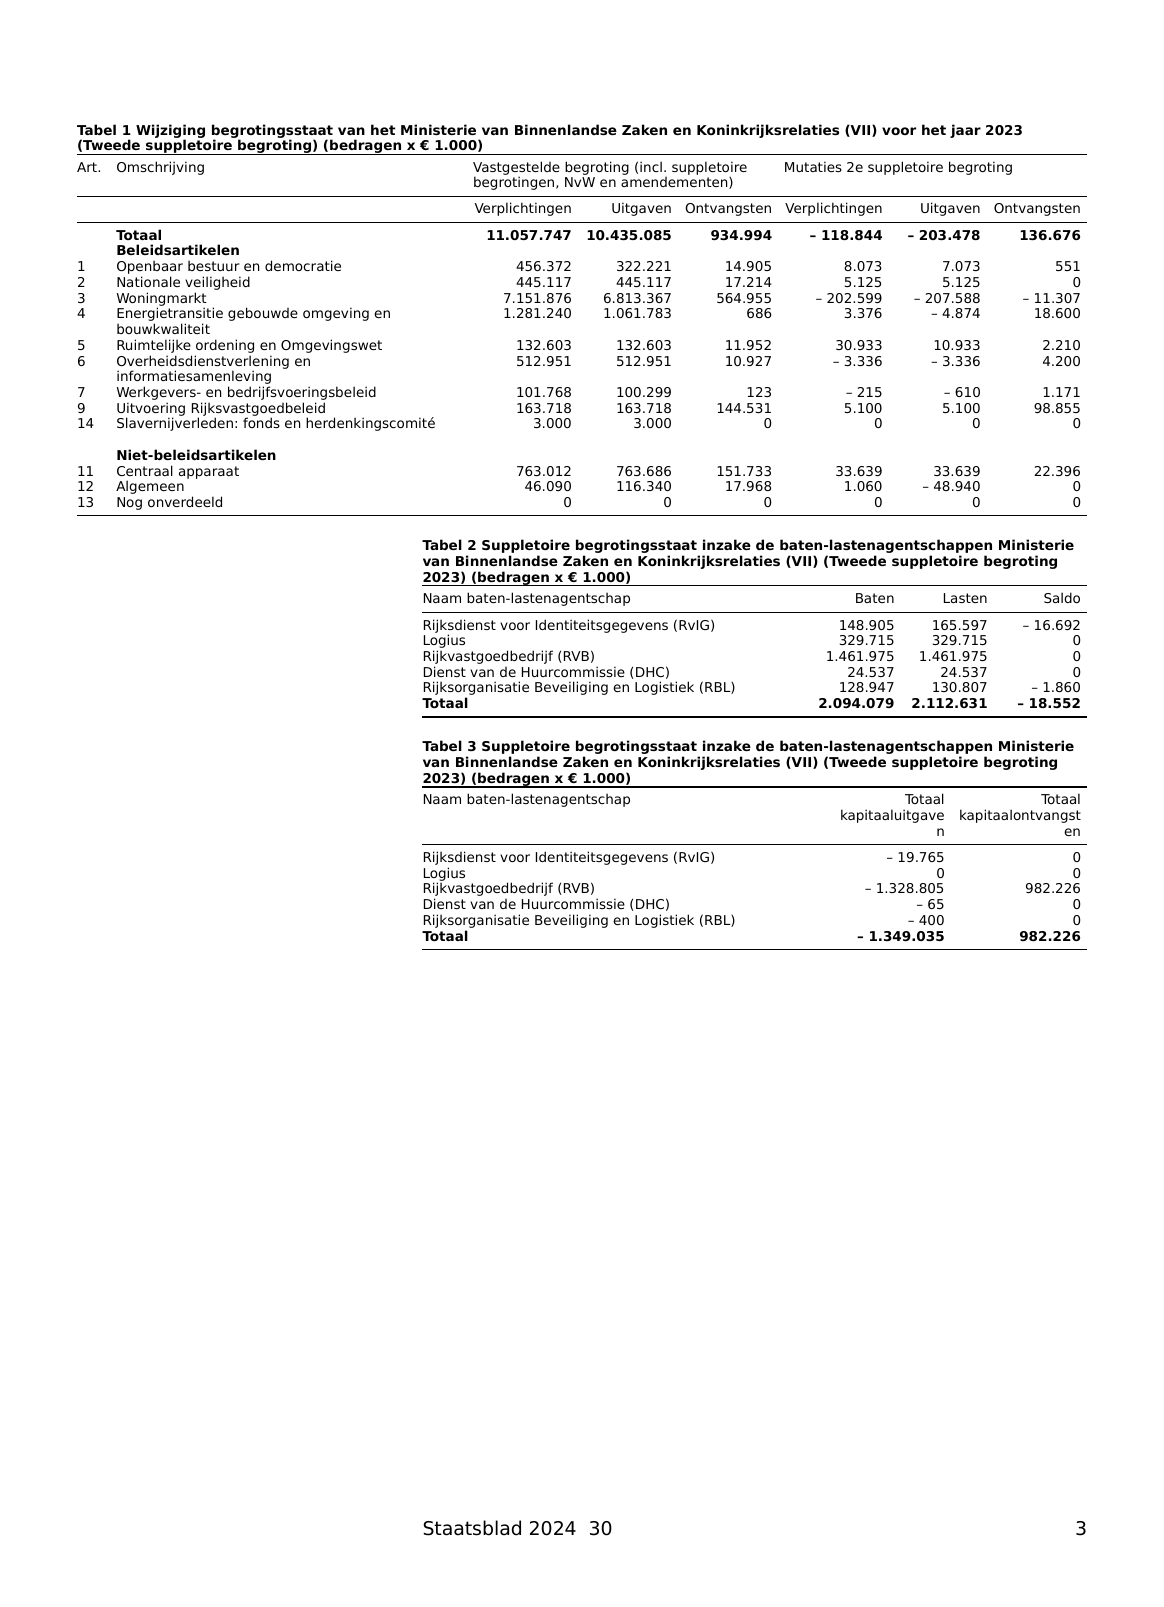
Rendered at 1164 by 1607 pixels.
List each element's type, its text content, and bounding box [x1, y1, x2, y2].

table_cell 0 [950, 913, 1087, 928]
table_cell Dienst van de Huurcommissie (DHC) [422, 665, 807, 680]
table_cell [888, 432, 986, 448]
table_cell 934.994 [678, 223, 778, 243]
table_cell 5 [77, 338, 110, 353]
table_cell 136.676 [986, 223, 1087, 243]
table_cell 2.094.079 [807, 696, 900, 716]
table_cell 100.299 [578, 385, 678, 401]
table_cell – 118.844 [778, 223, 888, 243]
table_cell Rijksdienst voor Identiteitsgegevens (RvIG) [422, 613, 807, 633]
table_cell Werkgevers- en bedrijfsvoeringsbeleid [110, 385, 467, 401]
table_cell 3 [77, 290, 110, 306]
table_cell 7.151.876 [467, 290, 577, 306]
table_cell 98.855 [986, 401, 1087, 416]
table_cell [578, 243, 678, 259]
table_cell 763.012 [467, 464, 577, 479]
table_cell 6.813.367 [578, 290, 678, 306]
table_cell 5.100 [888, 401, 986, 416]
table_cell – 16.692 [993, 613, 1087, 633]
table_cell 1.461.975 [807, 649, 900, 664]
table_cell Art. [77, 155, 110, 196]
table_cell – 610 [888, 385, 986, 401]
table_cell 1.281.240 [467, 306, 577, 338]
table_cell 46.090 [467, 479, 577, 495]
table_cell 24.537 [900, 665, 993, 680]
table_cell [110, 197, 467, 222]
table_cell 512.951 [578, 353, 678, 385]
table_cell [467, 243, 577, 259]
table_cell 329.715 [807, 633, 900, 649]
table_cell Rijksorganisatie Beveiliging en Logistiek (RBL) [422, 680, 807, 696]
table_cell [110, 432, 467, 448]
table_cell 7 [77, 385, 110, 401]
table_cell 0 [986, 495, 1087, 515]
table_cell [77, 223, 110, 243]
table_cell [77, 197, 110, 222]
table_cell [778, 243, 888, 259]
table_cell – 203.478 [888, 223, 986, 243]
table_cell 165.597 [900, 613, 993, 633]
table_cell 0 [578, 495, 678, 515]
table_cell Nog onverdeeld [110, 495, 467, 515]
table_cell 0 [888, 416, 986, 432]
table_cell 982.226 [950, 929, 1087, 949]
table_cell – 207.588 [888, 290, 986, 306]
table_cell – 1.860 [993, 680, 1087, 696]
table_cell – 1.328.805 [833, 881, 950, 897]
table_cell Beleidsartikelen [110, 243, 467, 259]
table_cell [986, 432, 1087, 448]
table_cell [467, 448, 577, 463]
table_cell – 65 [833, 897, 950, 913]
table_cell Uitgaven [888, 197, 986, 222]
table_cell 3.376 [778, 306, 888, 338]
table_cell Slavernijverleden: fonds en herdenkingscomité [110, 416, 467, 432]
table_cell Omschrijving [110, 155, 467, 196]
table_cell [467, 432, 577, 448]
table_cell 0 [678, 416, 778, 432]
table_cell Ontvangsten [678, 197, 778, 222]
table_cell – 400 [833, 913, 950, 928]
table_cell Openbaar bestuur en democratie [110, 259, 467, 275]
table_cell Vastgestelde begroting (incl. suppletoire begrotingen, NvW en amendementen) [467, 155, 778, 196]
table_cell 0 [993, 665, 1087, 680]
table_cell 132.603 [578, 338, 678, 353]
table_cell 1 [77, 259, 110, 275]
table_cell Woningmarkt [110, 290, 467, 306]
table_cell [678, 448, 778, 463]
table_cell 7.073 [888, 259, 986, 275]
table_cell Rijksdienst voor Identiteitsgegevens (RvIG) [422, 845, 833, 866]
table_cell [986, 448, 1087, 463]
table_cell 12 [77, 479, 110, 495]
table_cell 130.807 [900, 680, 993, 696]
table_header Tabel 3 Suppletoire begrotingsstaat inzake de baten-lastenagentschappen Ministerie van Binnenlandse Zaken en Koninkrijksrelaties (VII) (Tweede suppletoire begroting 2023) (bedragen x € 1.000) [422, 739, 1087, 786]
table_cell 982.226 [950, 881, 1087, 897]
table_cell Overheidsdienstverlening en informatiesamenleving [110, 353, 467, 385]
table_cell 9 [77, 401, 110, 416]
table_cell 14 [77, 416, 110, 432]
table_cell 0 [950, 866, 1087, 881]
table_cell Logius [422, 866, 833, 881]
table_cell 0 [950, 845, 1087, 866]
table_cell 11.952 [678, 338, 778, 353]
table_cell [77, 432, 110, 448]
table_cell 322.221 [578, 259, 678, 275]
table_cell Naam baten-lastenagentschap [422, 788, 833, 844]
table_cell 5.125 [888, 275, 986, 290]
table_cell Naam baten-lastenagentschap [422, 586, 807, 612]
table_cell 10.927 [678, 353, 778, 385]
table_cell [888, 448, 986, 463]
table_cell [778, 448, 888, 463]
table_cell 0 [888, 495, 986, 515]
table_cell Ontvangsten [986, 197, 1087, 222]
table_cell [986, 243, 1087, 259]
table_cell 123 [678, 385, 778, 401]
table_cell 551 [986, 259, 1087, 275]
table_cell 0 [986, 479, 1087, 495]
table_cell – 3.336 [778, 353, 888, 385]
table_cell 512.951 [467, 353, 577, 385]
table_cell [77, 243, 110, 259]
table_cell Algemeen [110, 479, 467, 495]
table_cell 6 [77, 353, 110, 385]
table_cell 14.905 [678, 259, 778, 275]
table_cell Dienst van de Huurcommissie (DHC) [422, 897, 833, 913]
table_cell 3.000 [467, 416, 577, 432]
table_cell – 18.552 [993, 696, 1087, 716]
table_cell 13 [77, 495, 110, 515]
table_cell 11.057.747 [467, 223, 577, 243]
table_cell 0 [993, 649, 1087, 664]
table_cell [678, 243, 778, 259]
table_cell 0 [778, 416, 888, 432]
table_cell 4 [77, 306, 110, 338]
table_cell [778, 432, 888, 448]
table_cell 30.933 [778, 338, 888, 353]
table_cell 22.396 [986, 464, 1087, 479]
table_cell 163.718 [467, 401, 577, 416]
table_header Tabel 1 Wijziging begrotingsstaat van het Ministerie van Binnenlandse Zaken en Koninkrijksrelaties (VII) voor het jaar 2023 (Tweede suppletoire begroting) (bedragen x € 1.000) [77, 122, 1087, 154]
table_cell 0 [678, 495, 778, 515]
table_cell Totaal kapitaalontvangsten [950, 788, 1087, 844]
table_cell 2.210 [986, 338, 1087, 353]
table_cell Baten [807, 586, 900, 612]
table_cell Verplichtingen [778, 197, 888, 222]
table_cell 445.117 [467, 275, 577, 290]
table_cell Uitgaven [578, 197, 678, 222]
table_cell Totaal kapitaaluitgaven [833, 788, 950, 844]
table_cell Totaal [110, 223, 467, 243]
table_cell 329.715 [900, 633, 993, 649]
table_cell 0 [986, 275, 1087, 290]
table_cell 17.968 [678, 479, 778, 495]
table_cell 763.686 [578, 464, 678, 479]
table_cell 0 [986, 416, 1087, 432]
table_cell 17.214 [678, 275, 778, 290]
table_cell 10.435.085 [578, 223, 678, 243]
table_header Tabel 2 Suppletoire begrotingsstaat inzake de baten-lastenagentschappen Ministerie van Binnenlandse Zaken en Koninkrijksrelaties (VII) (Tweede suppletoire begroting 2023) (bedragen x € 1.000) [422, 538, 1087, 585]
table_cell Energietransitie gebouwde omgeving en bouwkwaliteit [110, 306, 467, 338]
table_cell 101.768 [467, 385, 577, 401]
table_cell Totaal [422, 696, 807, 716]
table_cell Mutaties 2e suppletoire begroting [778, 155, 1087, 196]
table_cell 0 [833, 866, 950, 881]
table_cell 132.603 [467, 338, 577, 353]
table_cell 33.639 [888, 464, 986, 479]
table_cell 1.061.783 [578, 306, 678, 338]
table_cell 18.600 [986, 306, 1087, 338]
table_cell 1.060 [778, 479, 888, 495]
table_cell 0 [993, 633, 1087, 649]
table_cell Lasten [900, 586, 993, 612]
table_cell [888, 243, 986, 259]
table_cell [77, 448, 110, 463]
table_cell 445.117 [578, 275, 678, 290]
table_cell Niet-beleidsartikelen [110, 448, 467, 463]
table_cell Ruimtelijke ordening en Omgevingswet [110, 338, 467, 353]
table_cell Saldo [993, 586, 1087, 612]
table_cell 2.112.631 [900, 696, 993, 716]
table_cell [578, 432, 678, 448]
table_cell – 3.336 [888, 353, 986, 385]
table_cell 1.461.975 [900, 649, 993, 664]
table_cell 24.537 [807, 665, 900, 680]
table_cell – 215 [778, 385, 888, 401]
table_cell 116.340 [578, 479, 678, 495]
table_cell 0 [778, 495, 888, 515]
table_cell 5.100 [778, 401, 888, 416]
table_cell 2 [77, 275, 110, 290]
table_cell 5.125 [778, 275, 888, 290]
table_cell Rijksorganisatie Beveiliging en Logistiek (RBL) [422, 913, 833, 928]
table_cell [678, 432, 778, 448]
table_cell 11 [77, 464, 110, 479]
table_cell 33.639 [778, 464, 888, 479]
table_cell – 19.765 [833, 845, 950, 866]
table_cell Totaal [422, 929, 833, 949]
table_cell – 11.307 [986, 290, 1087, 306]
table_cell 0 [467, 495, 577, 515]
table_cell 151.733 [678, 464, 778, 479]
table_cell – 1.349.035 [833, 929, 950, 949]
table_cell 148.905 [807, 613, 900, 633]
table_cell – 48.940 [888, 479, 986, 495]
table_cell Logius [422, 633, 807, 649]
table_cell 10.933 [888, 338, 986, 353]
table_cell – 202.599 [778, 290, 888, 306]
table_cell Nationale veiligheid [110, 275, 467, 290]
table_cell 144.531 [678, 401, 778, 416]
table_cell 686 [678, 306, 778, 338]
table_cell – 4.874 [888, 306, 986, 338]
table_cell Uitvoering Rijksvastgoedbeleid [110, 401, 467, 416]
table_cell 0 [950, 897, 1087, 913]
table_cell 163.718 [578, 401, 678, 416]
table_cell 564.955 [678, 290, 778, 306]
table_cell 128.947 [807, 680, 900, 696]
table_cell 456.372 [467, 259, 577, 275]
table_cell Rijkvastgoedbedrijf (RVB) [422, 649, 807, 664]
table_cell 1.171 [986, 385, 1087, 401]
table_cell Verplichtingen [467, 197, 577, 222]
table_cell Centraal apparaat [110, 464, 467, 479]
table_cell [578, 448, 678, 463]
table_cell 8.073 [778, 259, 888, 275]
table_cell 3.000 [578, 416, 678, 432]
table_cell 4.200 [986, 353, 1087, 385]
table_cell Rijkvastgoedbedrijf (RVB) [422, 881, 833, 897]
